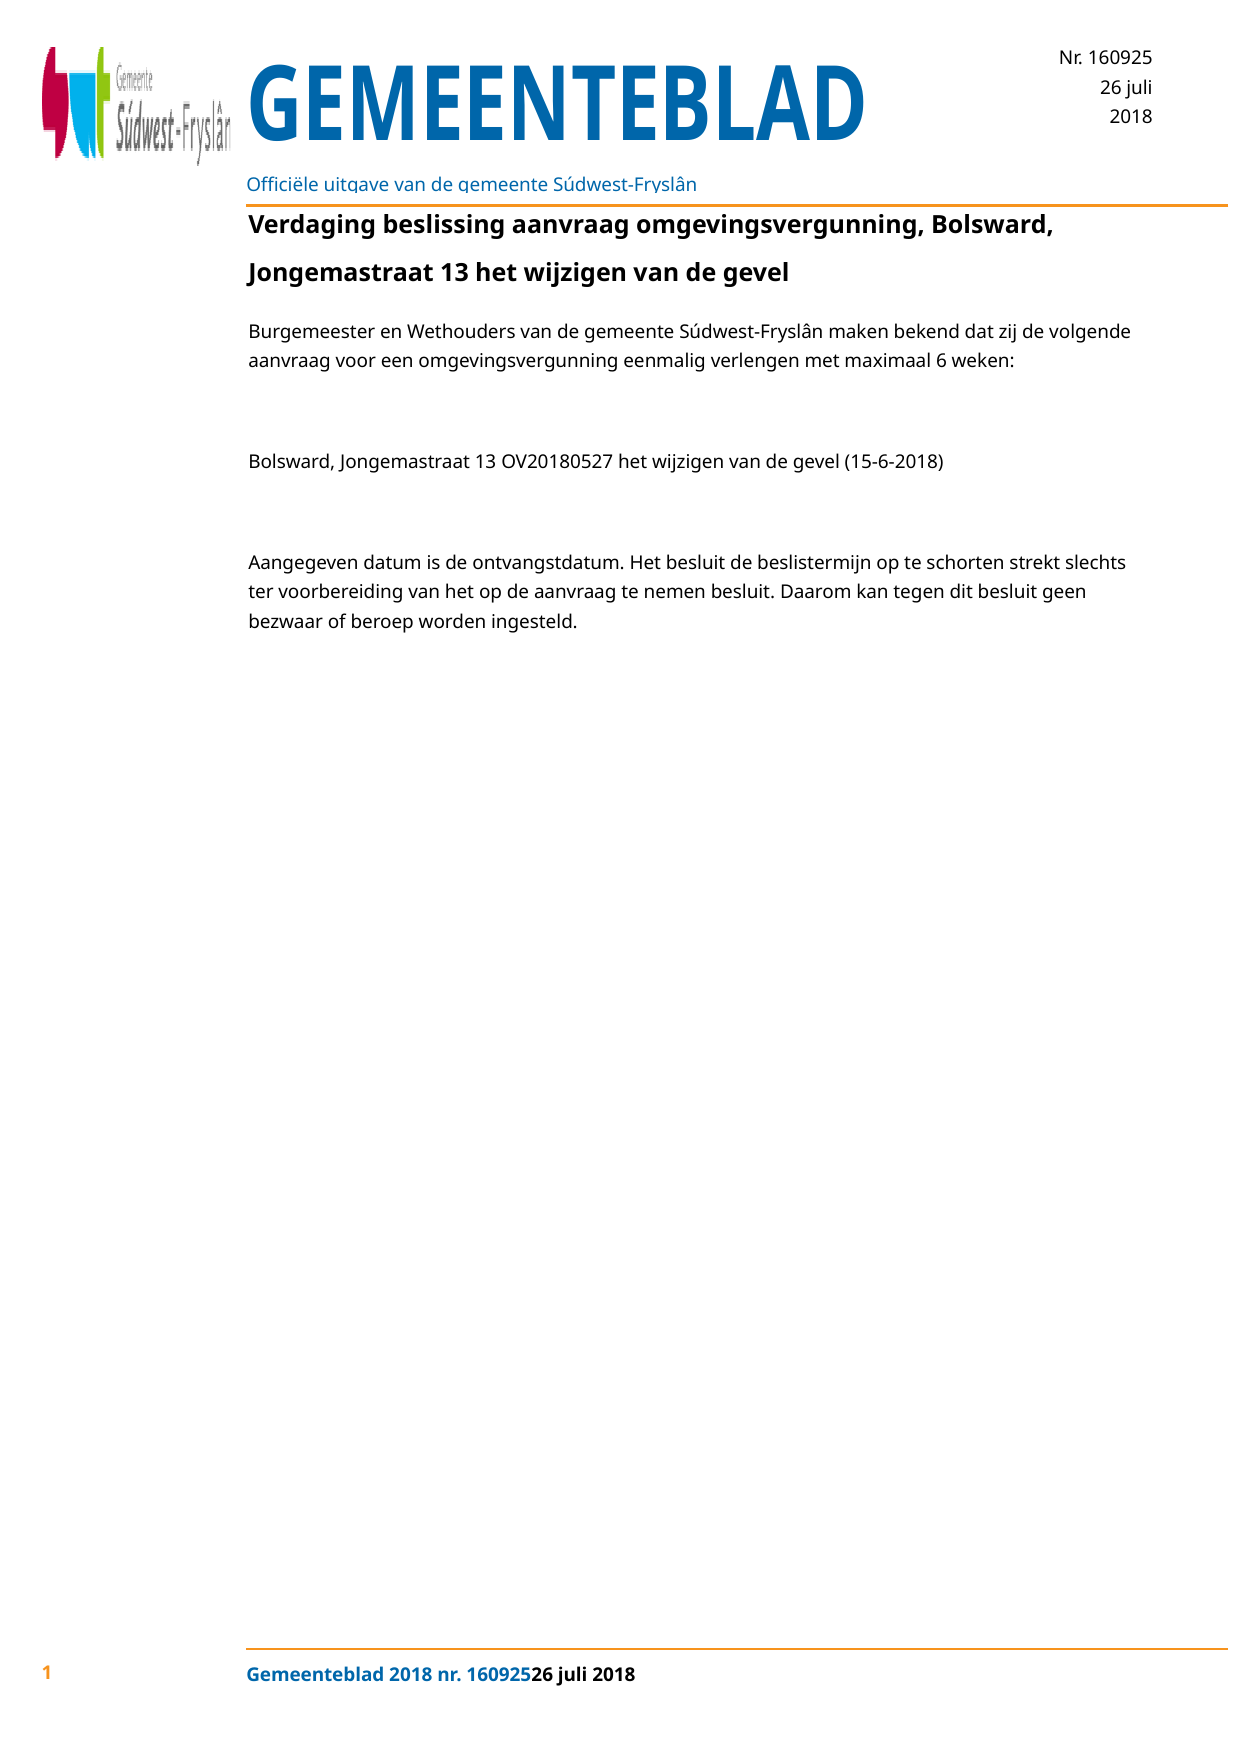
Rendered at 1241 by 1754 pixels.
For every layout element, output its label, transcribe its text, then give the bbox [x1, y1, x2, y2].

text Aangegeven datum is de ontvangstdatum. Het besluit de beslistermijn op te schorten strekt slechts ter voorbereiding van het op de aanvraag te nemen besluit. Daarom kan tegen dit besluit geen bezwaar of beroep worden ingesteld. [248, 549, 1152, 634]
text Bolsward, Jongemastraat 13 OV20180527 het wijzigen van de gevel (15-6-2018) [248, 448, 1152, 474]
picture [41, 47, 231, 172]
text Verdaging beslissing aanvraag omgevingsvergunning, Bolsward, Jongemastraat 13 het wijzigen van de gevel [248, 207, 1152, 288]
text Burgemeester en Wethouders van de gemeente Súdwest-Fryslân maken bekend dat zij de volgende aanvraag voor een omgevingsvergunning eenmalig verlengen met maximaal 6 weken: [248, 318, 1152, 373]
